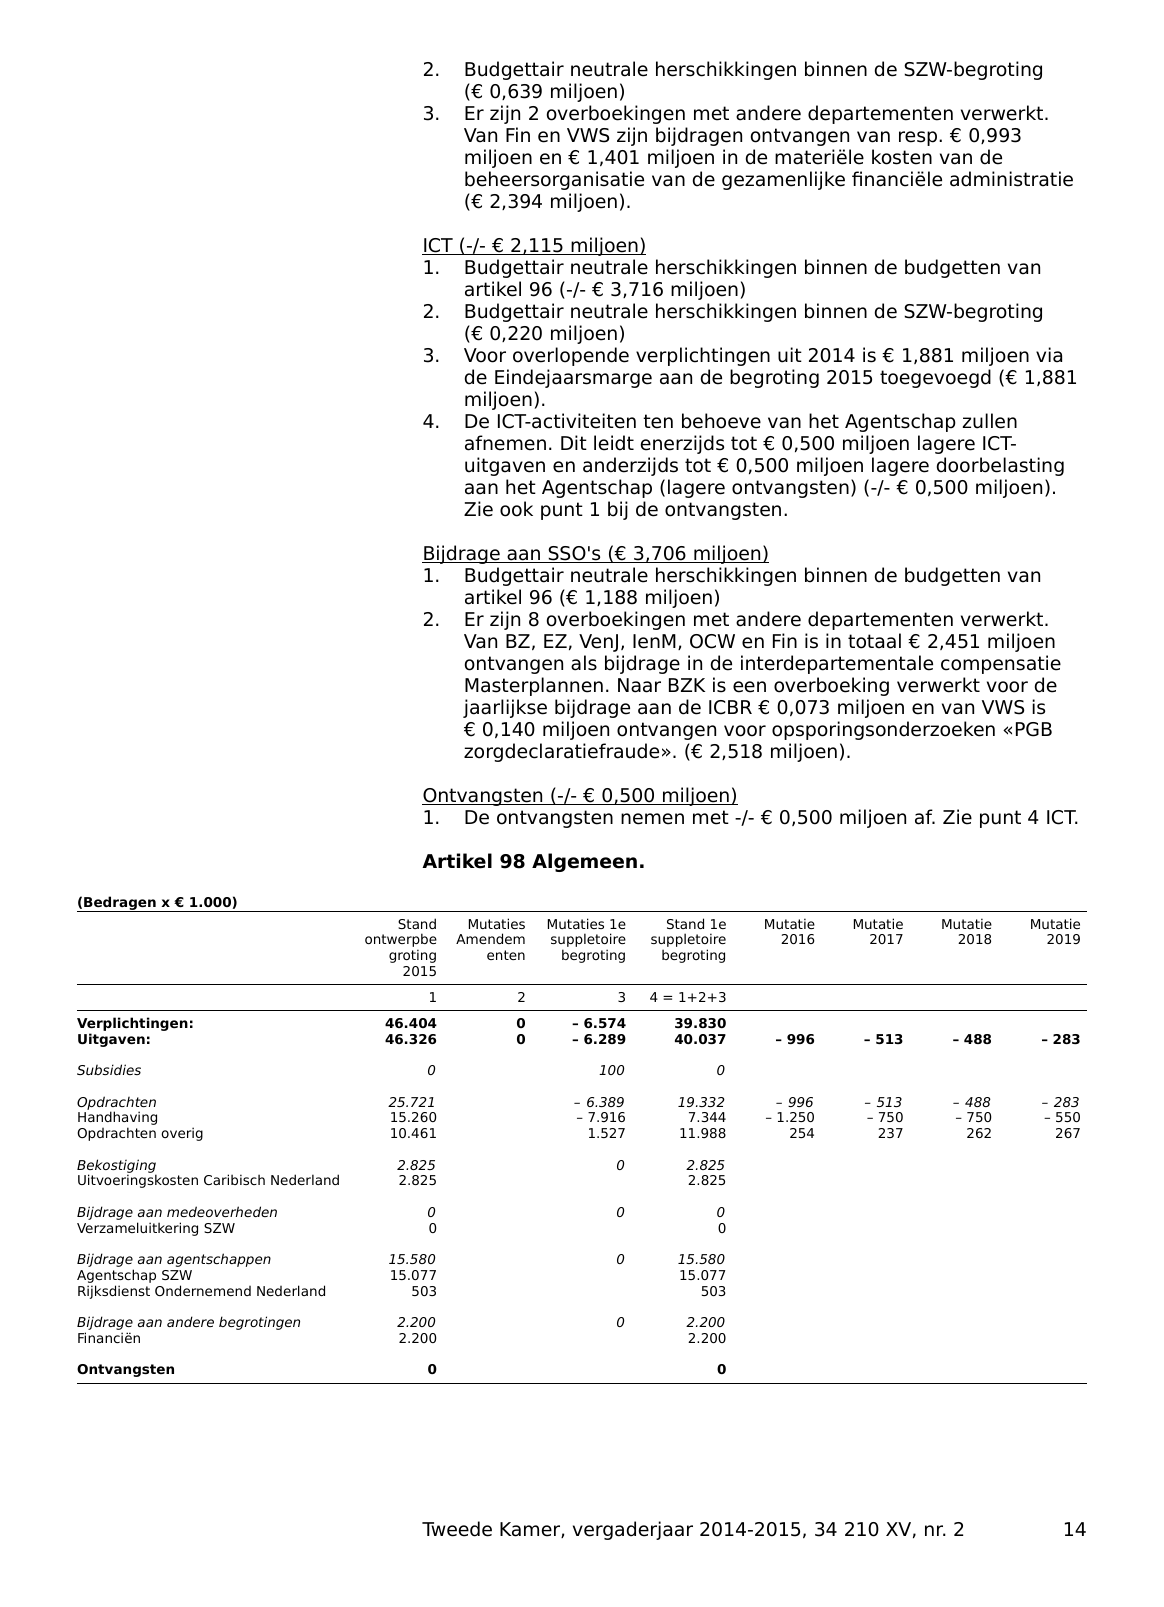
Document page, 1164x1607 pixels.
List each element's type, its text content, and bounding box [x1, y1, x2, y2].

table_cell [998, 1079, 1087, 1094]
table_cell [732, 1362, 821, 1382]
table_cell – 513 [821, 1095, 909, 1110]
table_cell Opdrachten overig [77, 1126, 354, 1142]
table_cell [998, 1189, 1087, 1205]
table_cell [821, 1173, 909, 1189]
table_cell Opdrachten [77, 1095, 354, 1110]
table_cell [77, 912, 354, 984]
table_cell 0 [531, 1158, 632, 1173]
table_cell [531, 1346, 632, 1362]
table_cell [531, 1362, 632, 1382]
table_cell [821, 1268, 909, 1283]
table_cell 39.830 [632, 1011, 732, 1032]
table_cell [909, 1079, 998, 1094]
table_cell [909, 1346, 998, 1362]
table_cell [909, 1362, 998, 1382]
table_cell 0 [632, 1220, 732, 1236]
table_cell [821, 1189, 909, 1205]
table_cell [909, 985, 998, 1010]
table_cell 25.721 [354, 1095, 443, 1110]
table_cell [632, 1346, 732, 1362]
table_cell [443, 1063, 531, 1079]
table_cell [998, 1220, 1087, 1236]
table_cell [443, 1236, 531, 1252]
table_cell [732, 1299, 821, 1315]
table_cell Verzameluitkering SZW [77, 1220, 354, 1236]
table_cell Uitvoeringskosten Caribisch Nederland [77, 1173, 354, 1189]
table_cell 15.077 [354, 1268, 443, 1283]
table_cell [632, 1189, 732, 1205]
table_cell [909, 1315, 998, 1331]
table_cell 267 [998, 1126, 1087, 1142]
table_cell [443, 1095, 531, 1110]
table_cell [531, 1079, 632, 1094]
table_cell – 1.250 [732, 1110, 821, 1126]
text 1. Budgettair neutrale herschikkingen binnen de budgetten van artikel 96 (-/- € 3,716 miljoen) [422, 257, 1087, 301]
table_cell [909, 1252, 998, 1268]
table_cell [732, 1158, 821, 1173]
table_cell 0 [354, 1205, 443, 1220]
table_cell – 6.289 [531, 1032, 632, 1047]
table_cell 10.461 [354, 1126, 443, 1142]
table_cell [821, 1142, 909, 1157]
table_cell [443, 1220, 531, 1236]
table_cell 2.825 [354, 1158, 443, 1173]
table_cell 0 [354, 1063, 443, 1079]
table_cell 40.037 [632, 1032, 732, 1047]
table_cell 254 [732, 1126, 821, 1142]
table_cell – 7.916 [531, 1110, 632, 1126]
table_cell [998, 1331, 1087, 1346]
table_cell 2 [443, 985, 531, 1010]
table_cell [443, 1126, 531, 1142]
table_cell [531, 1189, 632, 1205]
table_cell [998, 1048, 1087, 1063]
table_cell [732, 1063, 821, 1079]
table_cell [732, 1173, 821, 1189]
table_cell [732, 1268, 821, 1283]
table_cell [909, 1142, 998, 1157]
table_cell – 488 [909, 1032, 998, 1047]
table_cell [531, 1236, 632, 1252]
table_cell [531, 1331, 632, 1346]
table_cell [77, 1299, 354, 1315]
table_cell [998, 1173, 1087, 1189]
text 3. Er zijn 2 overboekingen met andere departementen verwerkt. Van Fin en VWS zijn bijdragen ontvangen van resp. € 0,993 miljoen en € 1,401 miljoen in de materiële kosten van de beheersorganisatie van de gezamenlijke financiële administratie (€ 2,394 miljoen). [422, 103, 1087, 213]
table_cell [531, 1283, 632, 1299]
table_cell 46.404 [354, 1011, 443, 1032]
table_cell Bekostiging [77, 1158, 354, 1173]
table_cell [77, 1142, 354, 1157]
table_cell – 6.389 [531, 1095, 632, 1110]
table_cell [998, 985, 1087, 1010]
table_cell – 550 [998, 1110, 1087, 1126]
table_cell 262 [909, 1126, 998, 1142]
text 4. De ICT-activiteiten ten behoeve van het Agentschap zullen afnemen. Dit leidt enerzijds tot € 0,500 miljoen lagere ICT-uitgaven en anderzijds tot € 0,500 miljoen lagere doorbelasting aan het Agentschap (lagere ontvangsten) (-/- € 0,500 miljoen). Zie ook punt 1 bij de ontvangsten. [422, 411, 1087, 521]
table_cell [354, 1189, 443, 1205]
table_cell 100 [531, 1063, 632, 1079]
table_cell Stand ontwerpbegroting 2015 [354, 912, 443, 984]
table_cell 15.580 [354, 1252, 443, 1268]
table_cell [821, 1331, 909, 1346]
table_cell [531, 1268, 632, 1283]
table_cell [443, 1205, 531, 1220]
table_cell – 6.574 [531, 1011, 632, 1032]
table_cell [443, 1048, 531, 1063]
table_cell [821, 1346, 909, 1362]
table_cell [732, 1252, 821, 1268]
table_cell [732, 1220, 821, 1236]
table_cell 3 [531, 985, 632, 1010]
table_cell Ontvangsten [77, 1362, 354, 1382]
table_cell Mutatie 2017 [821, 912, 909, 984]
table_header (Bedragen x € 1.000) [77, 895, 1087, 911]
table_cell [998, 1205, 1087, 1220]
table_cell – 513 [821, 1032, 909, 1047]
table_cell [998, 1158, 1087, 1173]
table_cell – 283 [998, 1032, 1087, 1047]
table_cell [998, 1252, 1087, 1268]
table_cell [998, 1011, 1087, 1032]
table_cell Rijksdienst Ondernemend Nederland [77, 1283, 354, 1299]
table_cell Uitgaven: [77, 1032, 354, 1047]
table_cell 0 [531, 1315, 632, 1331]
table_cell [443, 1299, 531, 1315]
table_cell 503 [354, 1283, 443, 1299]
table_cell [732, 1079, 821, 1094]
text 1. Budgettair neutrale herschikkingen binnen de budgetten van artikel 96 (€ 1,188 miljoen) [422, 565, 1087, 609]
table_cell 503 [632, 1283, 732, 1299]
table_cell [732, 1236, 821, 1252]
table_cell 2.200 [632, 1315, 732, 1331]
table_cell [909, 1011, 998, 1032]
table_cell [531, 1173, 632, 1189]
table_cell [354, 1236, 443, 1252]
table_cell [443, 1315, 531, 1331]
table_cell [821, 1011, 909, 1032]
table_cell [998, 1268, 1087, 1283]
text 3. Voor overlopende verplichtingen uit 2014 is € 1,881 miljoen via de Eindejaarsmarge aan de begroting 2015 toegevoegd (€ 1,881 miljoen). [422, 345, 1087, 411]
table_cell 2.200 [632, 1331, 732, 1346]
table_cell [443, 1252, 531, 1268]
table_cell Bijdrage aan agentschappen [77, 1252, 354, 1268]
table_cell [998, 1283, 1087, 1299]
table_cell 2.825 [632, 1173, 732, 1189]
table_cell [354, 1079, 443, 1094]
table_cell 0 [632, 1362, 732, 1382]
table_cell Mutatie 2018 [909, 912, 998, 984]
table_cell [998, 1063, 1087, 1079]
table_cell [821, 985, 909, 1010]
table_cell [443, 1079, 531, 1094]
table_cell – 996 [732, 1095, 821, 1110]
table_cell [77, 1189, 354, 1205]
table_cell Financiën [77, 1331, 354, 1346]
table_cell [998, 1236, 1087, 1252]
table_cell [821, 1315, 909, 1331]
table_cell [998, 1362, 1087, 1382]
table_cell Stand 1e suppletoire begroting [632, 912, 732, 984]
table_cell [821, 1236, 909, 1252]
table_cell [998, 1142, 1087, 1157]
table_cell [909, 1331, 998, 1346]
table_cell [909, 1268, 998, 1283]
table_cell – 750 [909, 1110, 998, 1126]
table_cell [998, 1315, 1087, 1331]
text 2. Budgettair neutrale herschikkingen binnen de SZW-begroting (€ 0,220 miljoen) [422, 301, 1087, 345]
table_cell [443, 1362, 531, 1382]
table_cell [354, 1346, 443, 1362]
table_cell 2.200 [354, 1331, 443, 1346]
table_cell [531, 1299, 632, 1315]
table_cell Bijdrage aan medeoverheden [77, 1205, 354, 1220]
table_cell 2.825 [354, 1173, 443, 1189]
table_cell [632, 1236, 732, 1252]
table_cell [443, 1158, 531, 1173]
table_cell [821, 1362, 909, 1382]
table_cell [821, 1252, 909, 1268]
table_cell 237 [821, 1126, 909, 1142]
table_cell Agentschap SZW [77, 1268, 354, 1283]
subtitle Artikel 98 Algemeen. [422, 851, 1087, 873]
table_cell [732, 1011, 821, 1032]
table_cell [732, 1189, 821, 1205]
table_cell [531, 1220, 632, 1236]
table_cell Subsidies [77, 1063, 354, 1079]
subtitle ICT (-/- € 2,115 miljoen) [422, 235, 1087, 257]
table_cell [354, 1142, 443, 1157]
table_cell [632, 1299, 732, 1315]
table_cell 19.332 [632, 1095, 732, 1110]
table_cell 4 = 1+2+3 [632, 985, 732, 1010]
table_cell 0 [632, 1205, 732, 1220]
table_cell [443, 1283, 531, 1299]
table_cell [909, 1189, 998, 1205]
table_cell [732, 1048, 821, 1063]
table_cell [821, 1205, 909, 1220]
table_cell [443, 1189, 531, 1205]
table_cell [443, 1268, 531, 1283]
table_cell 0 [632, 1063, 732, 1079]
table_cell [732, 1142, 821, 1157]
table_cell [632, 1079, 732, 1094]
table_cell 15.077 [632, 1268, 732, 1283]
table_cell [732, 1283, 821, 1299]
table_cell 0 [531, 1252, 632, 1268]
table_cell [821, 1220, 909, 1236]
table_cell Bijdrage aan andere begrotingen [77, 1315, 354, 1331]
table_cell [821, 1063, 909, 1079]
table_cell [821, 1048, 909, 1063]
text 2. Budgettair neutrale herschikkingen binnen de SZW-begroting (€ 0,639 miljoen) [422, 59, 1087, 103]
table_cell Mutaties Amendementen [443, 912, 531, 984]
table_cell [732, 1315, 821, 1331]
table_cell [732, 1331, 821, 1346]
table_cell [443, 1346, 531, 1362]
table_cell [998, 1346, 1087, 1362]
table_cell Mutatie 2016 [732, 912, 821, 984]
table_cell [443, 1110, 531, 1126]
table_cell 15.580 [632, 1252, 732, 1268]
text 2. Er zijn 8 overboekingen met andere departementen verwerkt. Van BZ, EZ, VenJ, IenM, OCW en Fin is in totaal € 2,451 miljoen ontvangen als bijdrage in de interdepartementale compensatie Masterplannen. Naar BZK is een overboeking verwerkt voor de jaarlijkse bijdrage aan de ICBR € 0,073 miljoen en van VWS is € 0,140 miljoen ontvangen voor opsporingsonderzoeken «PGB zorgdeclaratiefraude». (€ 2,518 miljoen). [422, 609, 1087, 763]
table_cell [909, 1283, 998, 1299]
table_cell 11.988 [632, 1126, 732, 1142]
subtitle Ontvangsten (-/- € 0,500 miljoen) [422, 785, 1087, 807]
table_cell 46.326 [354, 1032, 443, 1047]
text 1. De ontvangsten nemen met -/- € 0,500 miljoen af. Zie punt 4 ICT. [422, 807, 1087, 829]
table_cell [531, 1142, 632, 1157]
table_cell [443, 1173, 531, 1189]
table_cell Handhaving [77, 1110, 354, 1126]
table_cell [909, 1205, 998, 1220]
table_cell 0 [354, 1362, 443, 1382]
table_cell [77, 1079, 354, 1094]
table_cell Mutaties 1e suppletoire begroting [531, 912, 632, 984]
table_cell 2.825 [632, 1158, 732, 1173]
table_cell Verplichtingen: [77, 1011, 354, 1032]
table_cell 0 [354, 1220, 443, 1236]
table_cell [909, 1220, 998, 1236]
table_cell [909, 1063, 998, 1079]
table_cell [531, 1048, 632, 1063]
table_cell [998, 1299, 1087, 1315]
table_cell [732, 1205, 821, 1220]
table_cell [632, 1048, 732, 1063]
table_cell – 996 [732, 1032, 821, 1047]
table_cell 0 [531, 1205, 632, 1220]
table_cell [821, 1299, 909, 1315]
table_cell [77, 985, 354, 1010]
table_cell 0 [443, 1011, 531, 1032]
table_cell [909, 1173, 998, 1189]
table_cell [909, 1158, 998, 1173]
table_cell 1 [354, 985, 443, 1010]
table_cell 15.260 [354, 1110, 443, 1126]
table_cell [77, 1048, 354, 1063]
table_cell – 750 [821, 1110, 909, 1126]
table_cell [909, 1048, 998, 1063]
table_cell – 283 [998, 1095, 1087, 1110]
table_cell 0 [443, 1032, 531, 1047]
table_cell [732, 1346, 821, 1362]
table_cell [821, 1283, 909, 1299]
table_cell [909, 1236, 998, 1252]
table_cell [443, 1331, 531, 1346]
table_cell [443, 1142, 531, 1157]
table_cell [354, 1299, 443, 1315]
table_cell [821, 1079, 909, 1094]
table_cell Mutatie 2019 [998, 912, 1087, 984]
subtitle Bijdrage aan SSO's (€ 3,706 miljoen) [422, 543, 1087, 565]
table_cell [354, 1048, 443, 1063]
table_cell 2.200 [354, 1315, 443, 1331]
table_cell [821, 1158, 909, 1173]
table_cell [77, 1236, 354, 1252]
table_cell [77, 1346, 354, 1362]
table_cell 1.527 [531, 1126, 632, 1142]
table_cell – 488 [909, 1095, 998, 1110]
table_cell 7.344 [632, 1110, 732, 1126]
table_cell [632, 1142, 732, 1157]
table_cell [909, 1299, 998, 1315]
table_cell [732, 985, 821, 1010]
